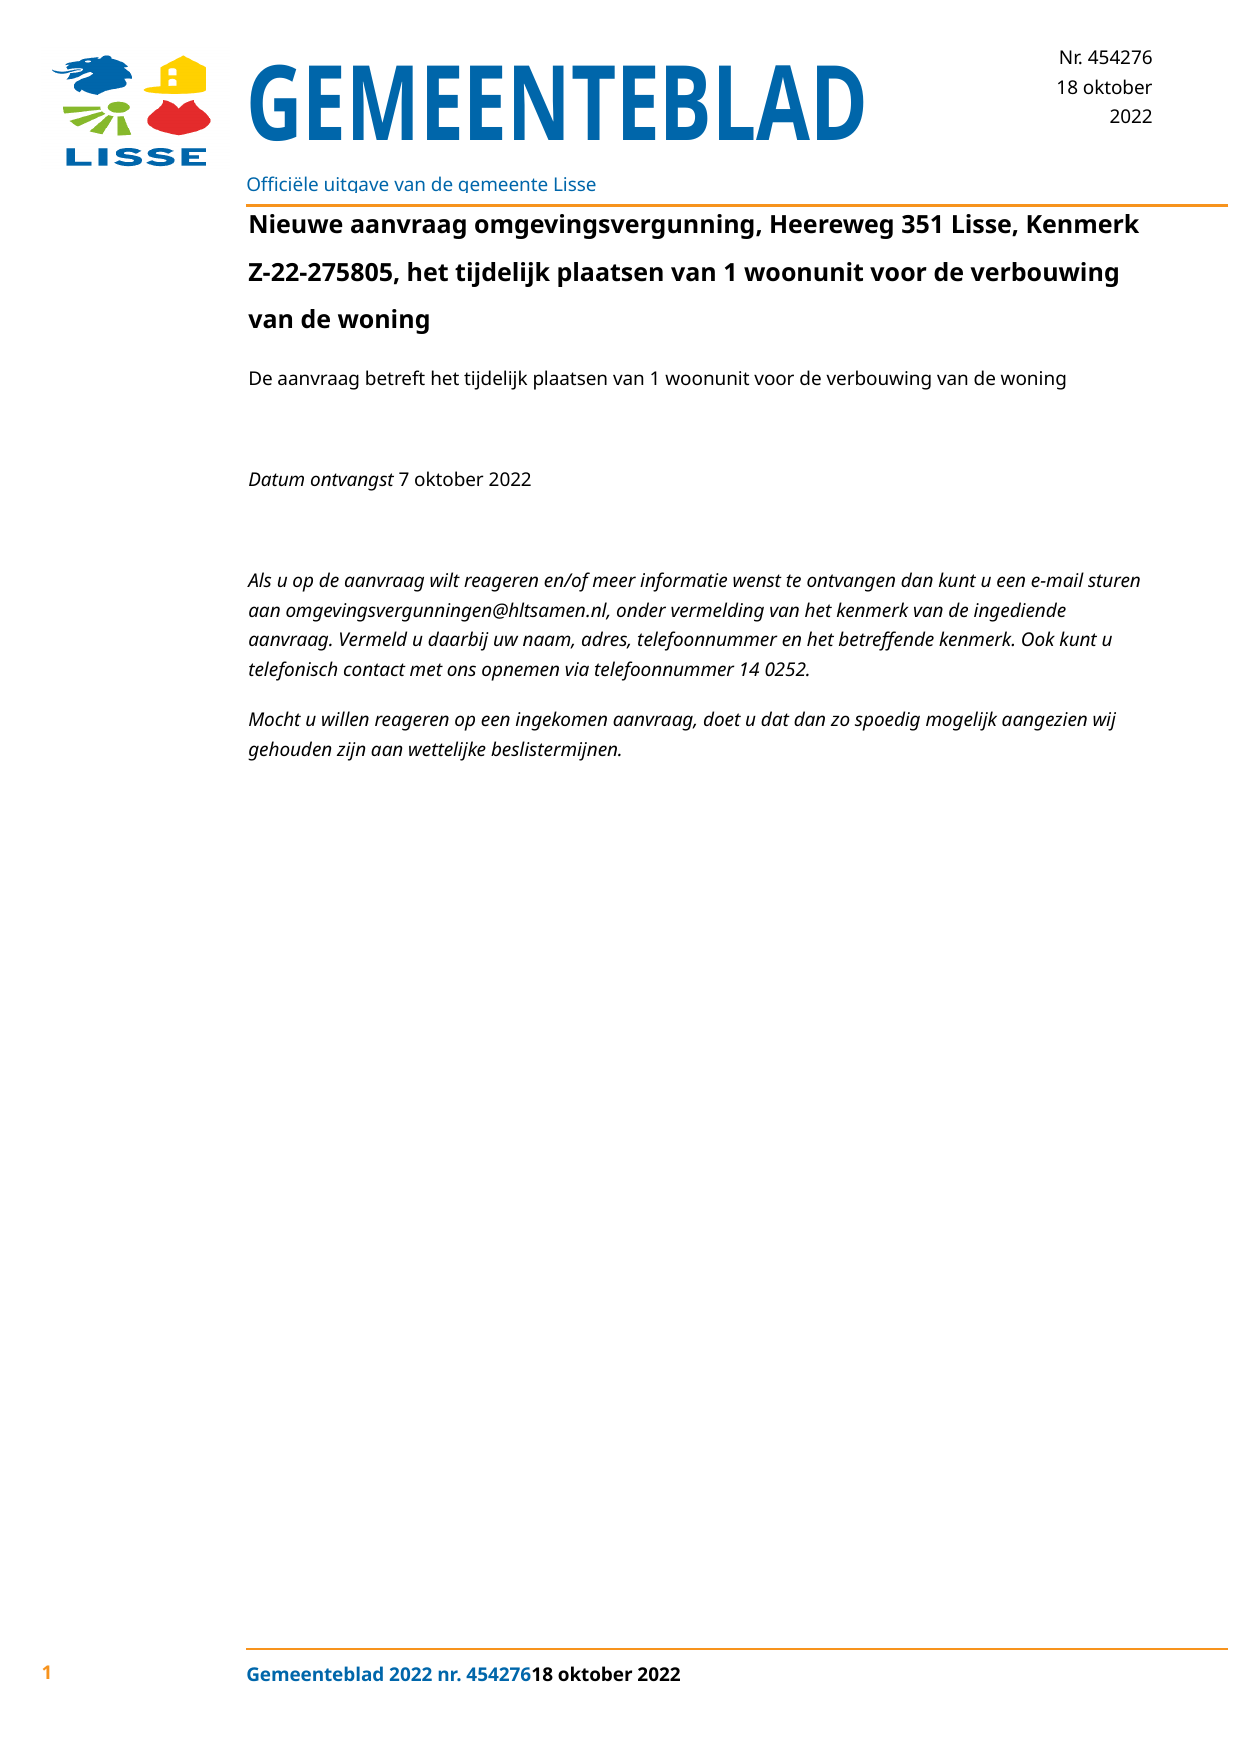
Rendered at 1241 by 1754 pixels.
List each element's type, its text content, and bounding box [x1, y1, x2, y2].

text Datum ontvangst 7 oktober 2022 [248, 466, 1152, 492]
text Als u op de aanvraag wilt reageren en/of meer informatie wenst te ontvangen dan kunt u een e-mail sturen aan omgevingsvergunningen@hltsamen.nl, onder vermelding van het kenmerk van de ingediende aanvraag. Vermeld u daarbij uw naam, adres, telefoonnummer en het betreffende kenmerk. Ook kunt u telefonisch contact met ons opnemen via telefoonnummer 14 0252. [248, 567, 1152, 682]
text De aanvraag betreft het tijdelijk plaatsen van 1 woonunit voor de verbouwing van de woning [248, 366, 1152, 391]
text Mocht u willen reageren op een ingekomen aanvraag, doet u dat dan zo spoedig mogelijk aangezien wij gehouden zijn aan wettelijke beslistermijnen. [248, 706, 1152, 762]
text Nieuwe aanvraag omgevingsvergunning, Heereweg 351 Lisse, Kenmerk Z-22-275805, het tijdelijk plaatsen van 1 woonunit voor de verbouwing van de woning [248, 207, 1152, 336]
picture [41, 47, 231, 172]
